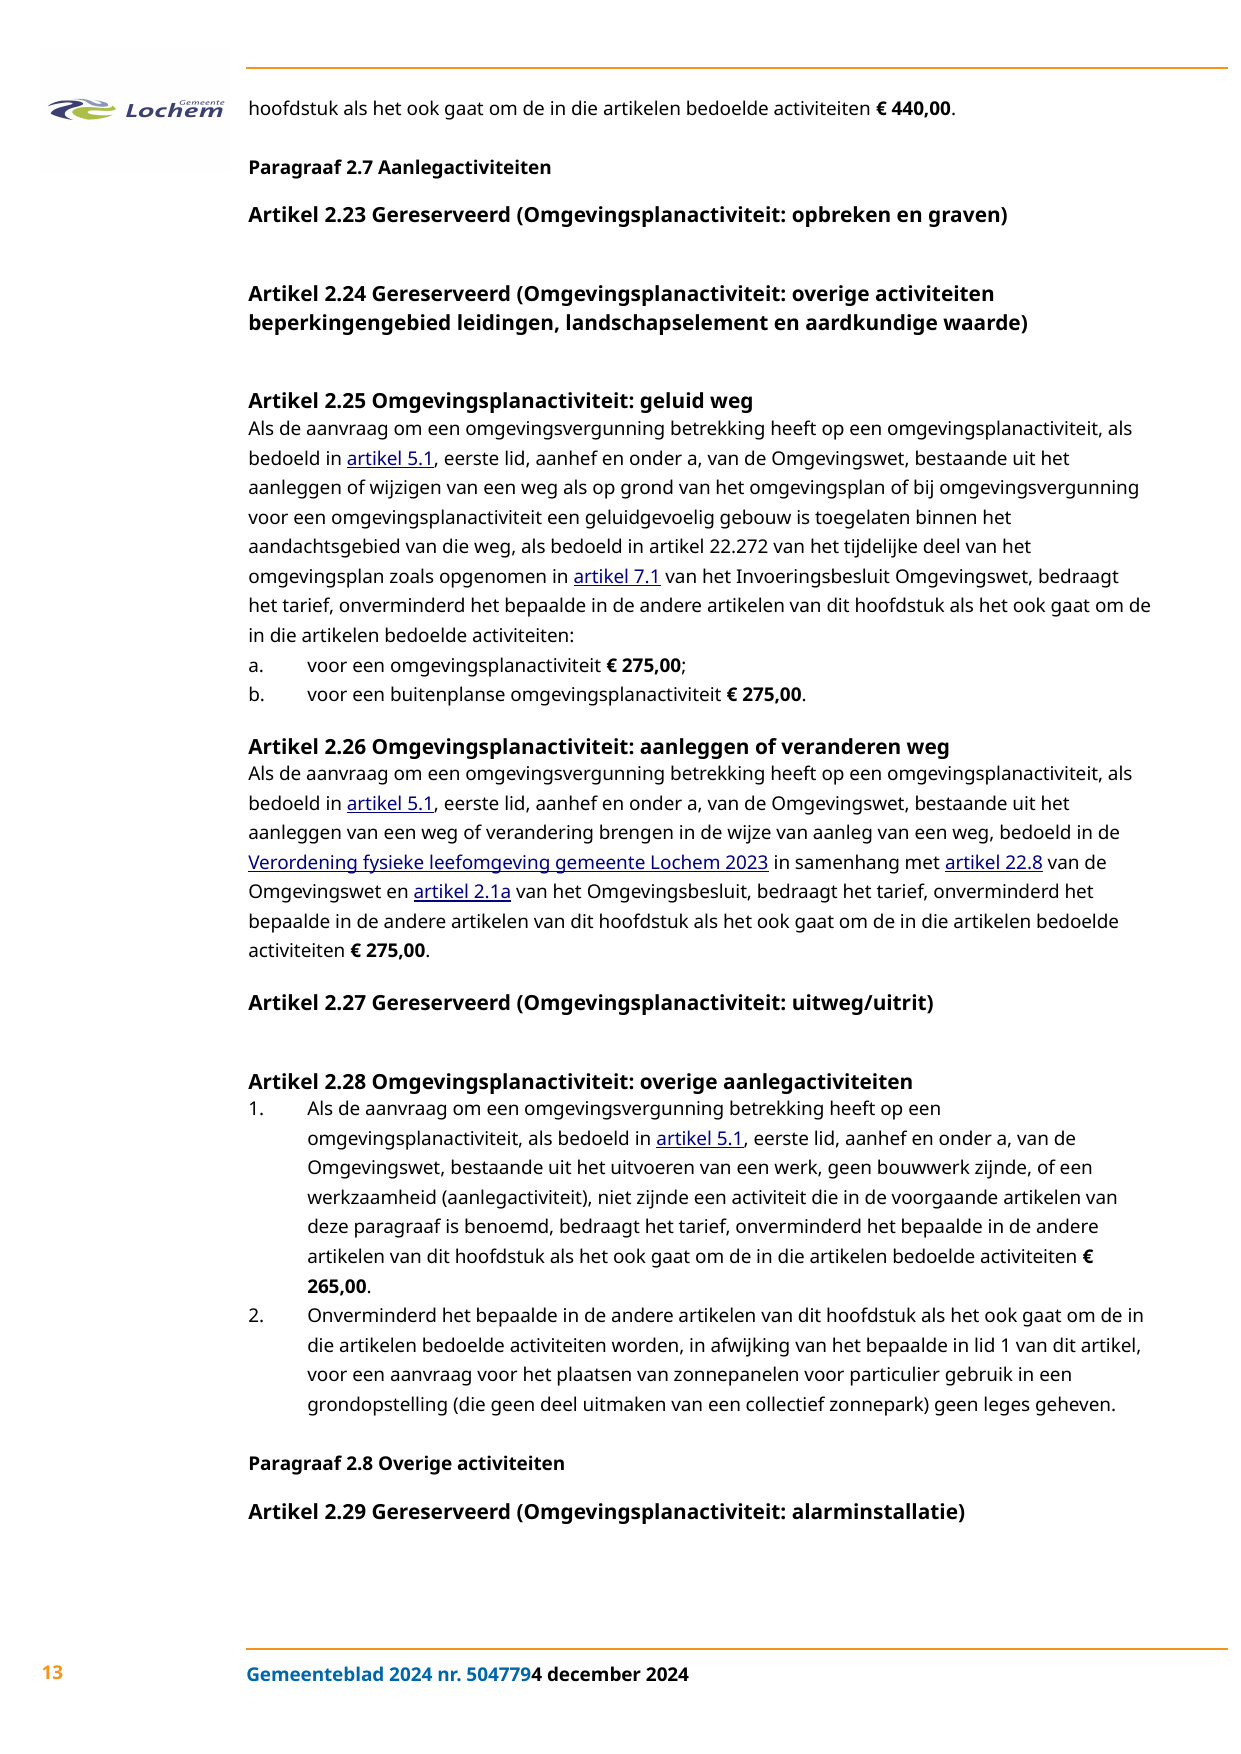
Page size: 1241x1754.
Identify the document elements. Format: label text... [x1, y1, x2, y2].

text Als de aanvraag om een omgevingsvergunning betrekking heeft op een omgevingsplanactiviteit, als bedoeld in artikel 5.1, eerste lid, aanhef en onder a, van de Omgevingswet, bestaande uit het aanleggen of wijzigen van een weg als op grond van het omgevingsplan of bij omgevingsvergunning voor een omgevingsplanactiviteit een geluidgevoelig gebouw is toegelaten binnen het aandachtsgebied van die weg, als bedoeld in artikel 22.272 van het tijdelijke deel van het omgevingsplan zoals opgenomen in artikel 7.1 van het Invoeringsbesluit Omgevingswet, bedraagt het tarief, onverminderd het bepaalde in de andere artikelen van dit hoofdstuk als het ook gaat om de in die artikelen bedoelde activiteiten: [248, 415, 1152, 648]
text Paragraaf 2.8 Overige activiteiten [248, 1450, 1152, 1476]
text Artikel 2.25 Omgevingsplanactiviteit: geluid weg [248, 387, 1152, 415]
picture [41, 47, 231, 172]
list Onverminderd het bepaalde in de andere artikelen van dit hoofdstuk als het ook gaat om de in die artikelen bedoelde activiteiten worden, in afwijking van het bepaalde in lid 1 van dit artikel, voor een aanvraag voor het plaatsen van zonnepanelen voor particulier gebruik in een grondopstelling (die geen deel uitmaken van een collectief zonnepark) geen leges geheven. [248, 1302, 1152, 1417]
text hoofdstuk als het ook gaat om de in die artikelen bedoelde activiteiten € 440,00. [248, 95, 1152, 121]
text Artikel 2.29 Gereserveerd (Omgevingsplanactiviteit: alarminstallatie) [248, 1497, 1152, 1525]
list Als de aanvraag om een omgevingsvergunning betrekking heeft op een omgevingsplanactiviteit, als bedoeld in artikel 5.1, eerste lid, aanhef en onder a, van de Omgevingswet, bestaande uit het uitvoeren van een werk, geen bouwwerk zijnde, of een werkzaamheid (aanlegactiviteit), niet zijnde een activiteit die in de voorgaande artikelen van deze paragraaf is benoemd, bedraagt het tarief, onverminderd het bepaalde in de andere artikelen van dit hoofdstuk als het ook gaat om de in die artikelen bedoelde activiteiten € 265,00. [248, 1095, 1152, 1299]
list voor een buitenplanse omgevingsplanactiviteit € 275,00. [248, 681, 1152, 707]
text Paragraaf 2.7 Aanlegactiviteiten [248, 154, 1152, 180]
text Artikel 2.23 Gereserveerd (Omgevingsplanactiviteit: opbreken en graven) [248, 201, 1152, 229]
text Artikel 2.28 Omgevingsplanactiviteit: overige aanlegactiviteiten [248, 1067, 1152, 1095]
text Artikel 2.26 Omgevingsplanactiviteit: aanleggen of veranderen weg [248, 732, 1152, 760]
text Als de aanvraag om een omgevingsvergunning betrekking heeft op een omgevingsplanactiviteit, als bedoeld in artikel 5.1, eerste lid, aanhef en onder a, van de Omgevingswet, bestaande uit het aanleggen van een weg of verandering brengen in de wijze van aanleg van een weg, bedoeld in de Verordening fysieke leefomgeving gemeente Lochem 2023 in samenhang met artikel 22.8 van de Omgevingswet en artikel 2.1a van het Omgevingsbesluit, bedraagt het tarief, onverminderd het bepaalde in de andere artikelen van dit hoofdstuk als het ook gaat om de in die artikelen bedoelde activiteiten € 275,00. [248, 760, 1152, 963]
text Artikel 2.27 Gereserveerd (Omgevingsplanactiviteit: uitweg/uitrit) [248, 988, 1152, 1017]
text Artikel 2.24 Gereserveerd (Omgevingsplanactiviteit: overige activiteiten beperkingengebied leidingen, landschapselement en aardkundige waarde) [248, 279, 1152, 336]
list voor een omgevingsplanactiviteit € 275,00; [248, 652, 1152, 677]
